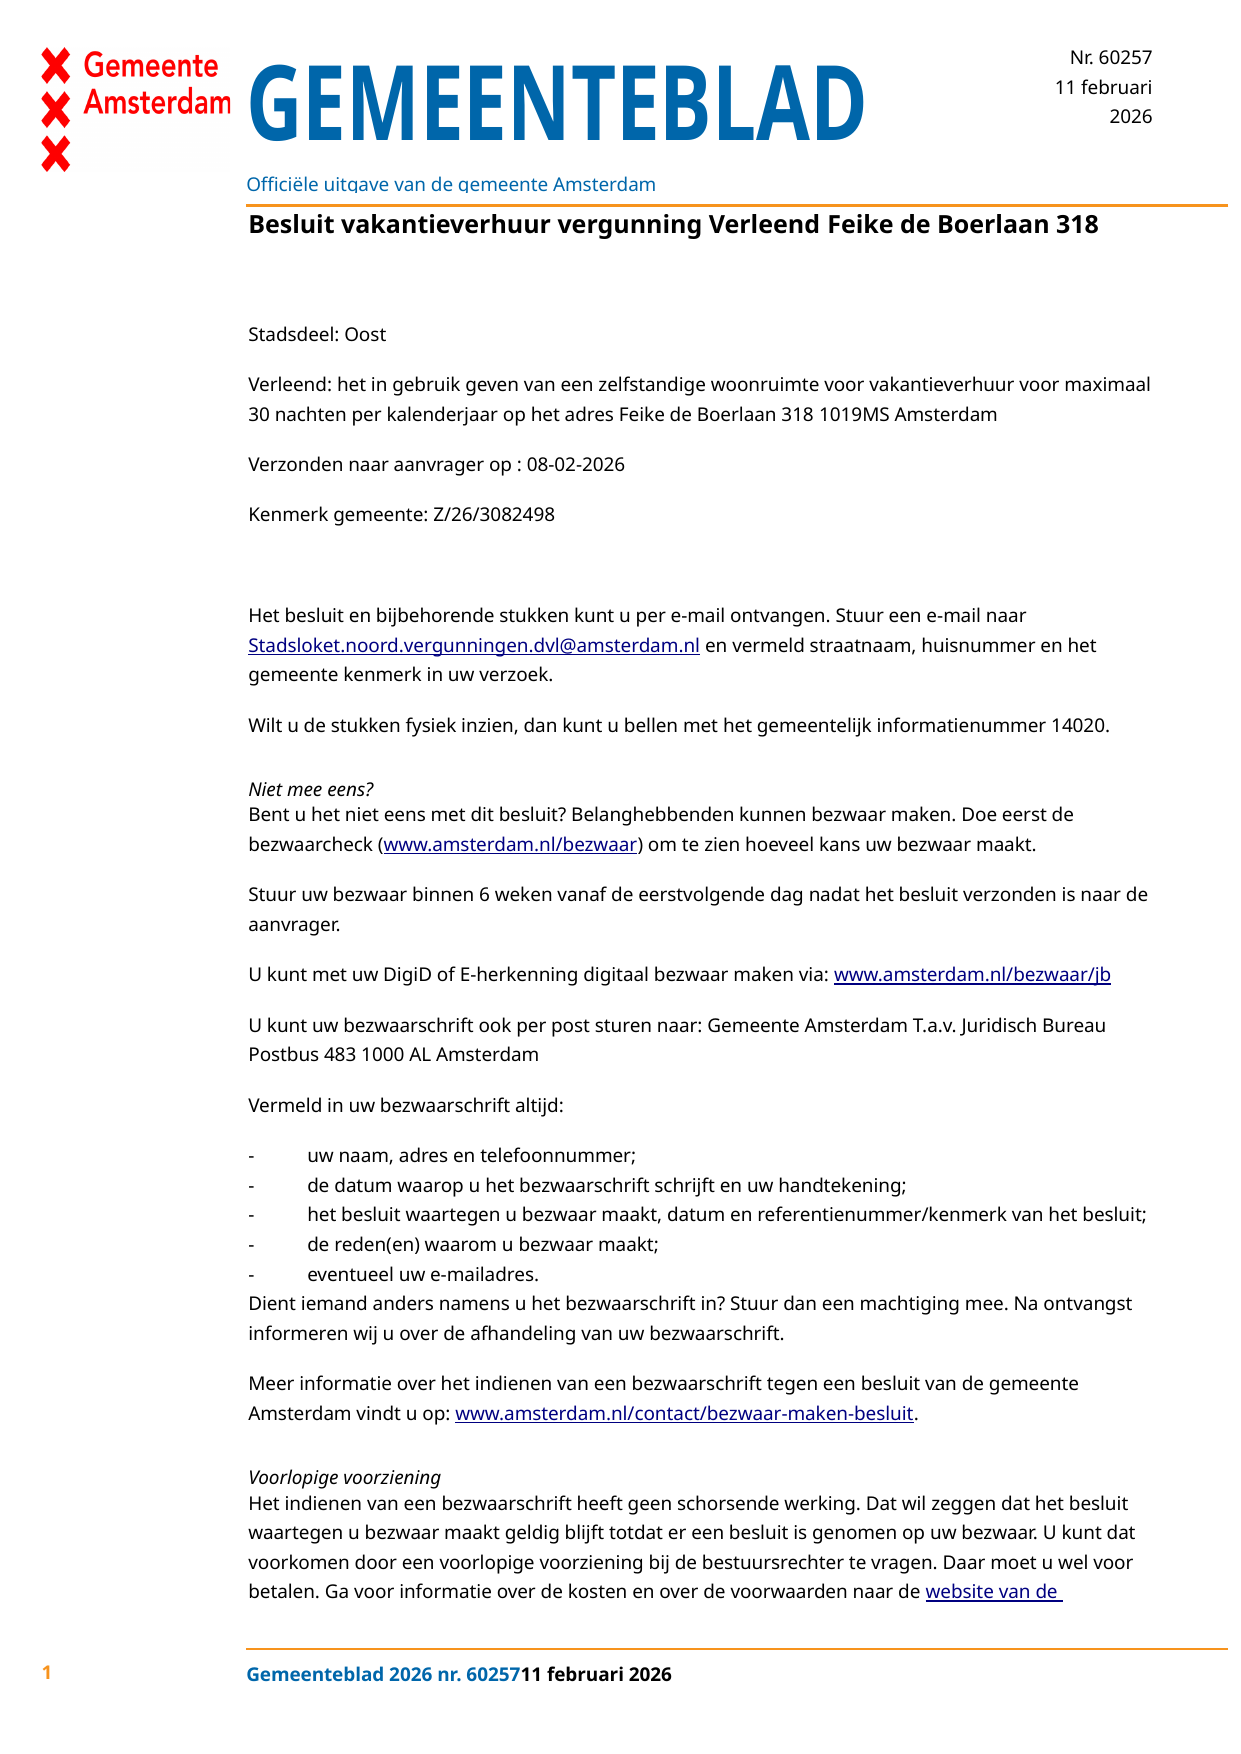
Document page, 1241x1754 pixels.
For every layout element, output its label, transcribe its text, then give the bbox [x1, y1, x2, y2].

list eventueel uw e-mailadres. [248, 1261, 1152, 1287]
text Verzonden naar aanvrager op : 08-02-2026 [248, 451, 1152, 477]
text U kunt uw bezwaarschrift ook per post sturen naar: Gemeente Amsterdam T.a.v. Juridisch Bureau Postbus 483 1000 AL Amsterdam [248, 1012, 1152, 1067]
text Besluit vakantieverhuur vergunning Verleend Feike de Boerlaan 318 [248, 207, 1152, 241]
text Niet mee eens? [248, 776, 1152, 802]
text Verleend: het in gebruik geven van een zelfstandige woonruimte voor vakantieverhuur voor maximaal 30 nachten per kalenderjaar op het adres Feike de Boerlaan 318 1019MS Amsterdam [248, 371, 1152, 426]
text Bent u het niet eens met dit besluit? Belanghebbenden kunnen bezwaar maken. Doe eerst de bezwaarcheck (www.amsterdam.nl/bezwaar) om te zien hoeveel kans uw bezwaar maakt. [248, 802, 1152, 857]
text Voorlopige voorziening [248, 1464, 1152, 1490]
list uw naam, adres en telefoonnummer; [248, 1142, 1152, 1168]
text Het indienen van een bezwaarschrift heeft geen schorsende werking. Dat wil zeggen dat het besluit waartegen u bezwaar maakt geldig blijft totdat er een besluit is genomen op uw bezwaar. U kunt dat voorkomen door een voorlopige voorziening bij de bestuursrechter te vragen. Daar moet u wel voor betalen. Ga voor informatie over de kosten en over de voorwaarden naar de website van de [248, 1490, 1152, 1604]
text U kunt met uw DigiD of E-herkenning digitaal bezwaar maken via: www.amsterdam.nl/bezwaar/jb [248, 962, 1152, 987]
text Het besluit en bijbehorende stukken kunt u per e-mail ontvangen. Stuur een e-mail naar Stadsloket.noord.vergunningen.dvl@amsterdam.nl en vermeld straatnaam, huisnummer en het gemeente kenmerk in uw verzoek. [248, 602, 1152, 687]
text Meer informatie over het indienen van een bezwaarschrift tegen een besluit van de gemeente Amsterdam vindt u op: www.amsterdam.nl/contact/bezwaar-maken-besluit. [248, 1370, 1152, 1426]
text Dient iemand anders namens u het bezwaarschrift in? Stuur dan een machtiging mee. Na ontvangst informeren wij u over de afhandeling van uw bezwaarschrift. [248, 1290, 1152, 1346]
list het besluit waartegen u bezwaar maakt, datum en referentienummer/kenmerk van het besluit; [248, 1202, 1152, 1227]
text Vermeld in uw bezwaarschrift altijd: [248, 1092, 1152, 1118]
text Kenmerk gemeente: Z/26/3082498 [248, 502, 1152, 527]
list de datum waarop u het bezwaarschrift schrijft en uw handtekening; [248, 1172, 1152, 1198]
text Stadsdeel: Oost [248, 321, 1152, 346]
text Wilt u de stukken fysiek inzien, dan kunt u bellen met het gemeentelijk informatienummer 14020. [248, 712, 1152, 738]
list de reden(en) waarom u bezwaar maakt; [248, 1231, 1152, 1257]
picture [41, 47, 231, 172]
text Stuur uw bezwaar binnen 6 weken vanaf de eerstvolgende dag nadat het besluit verzonden is naar de aanvrager. [248, 882, 1152, 937]
